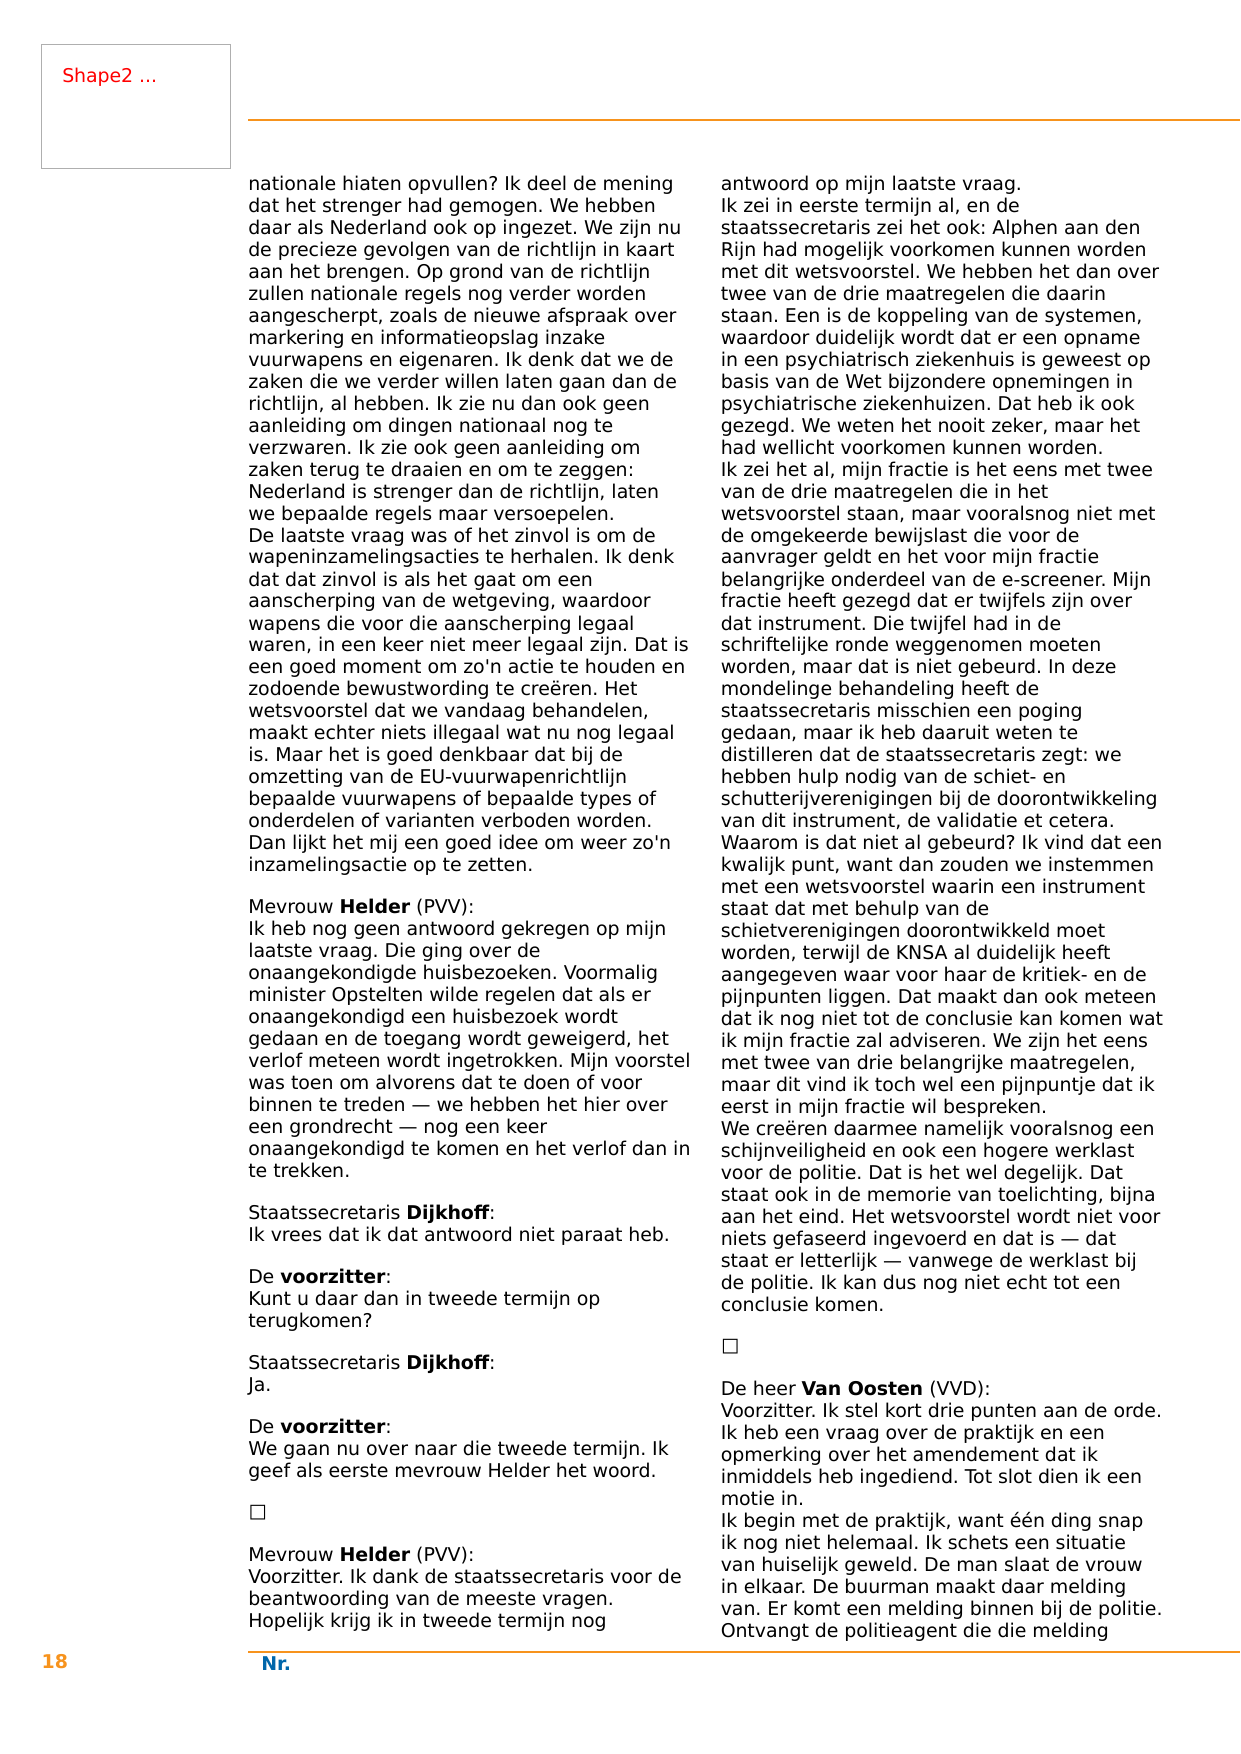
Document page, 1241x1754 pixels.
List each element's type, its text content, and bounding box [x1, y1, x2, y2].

text Ik zei in eerste termijn al, en de staatssecretaris zei het ook: Alphen aan den Rijn had mogelijk voorkomen kunnen worden met dit wetsvoorstel. We hebben het dan over twee van de drie maatregelen die daarin staan. Een is de koppeling van de systemen, waardoor duidelijk wordt dat er een opname in een psychiatrisch ziekenhuis is geweest op basis van de Wet bijzondere opnemingen in psychiatrische ziekenhuizen. Dat heb ik ook gezegd. We weten het nooit zeker, maar het had wellicht voorkomen kunnen worden. [721, 195, 1163, 458]
text Staatssecretaris Dijkhoff: [248, 1202, 691, 1224]
text Ik heb nog geen antwoord gekregen op mijn laatste vraag. Die ging over de onaangekondigde huisbezoeken. Voormalig minister Opstelten wilde regelen dat als er onaangekondigd een huisbezoek wordt gedaan en de toegang wordt geweigerd, het verlof meteen wordt ingetrokken. Mijn voorstel was toen om alvorens dat te doen of voor binnen te treden — we hebben het hier over een grondrecht — nog een keer onaangekondigd te komen en het verlof dan in te trekken. [248, 918, 691, 1182]
text Kunt u daar dan in tweede termijn op terugkomen? [248, 1288, 691, 1332]
text Ik begin met de praktijk, want één ding snap ik nog niet helemaal. Ik schets een situatie van huiselijk geweld. De man slaat de vrouw in elkaar. De buurman maakt daar melding van. Er komt een melding binnen bij de politie. Ontvangt de politieagent die die melding [721, 1509, 1163, 1641]
text nationale hiaten opvullen? Ik deel de mening dat het strenger had gemogen. We hebben daar als Nederland ook op ingezet. We zijn nu de precieze gevolgen van de richtlijn in kaart aan het brengen. Op grond van de richtlijn zullen nationale regels nog verder worden aangescherpt, zoals de nieuwe afspraak over markering en informatieopslag inzake vuurwapens en eigenaren. Ik denk dat we de zaken die we verder willen laten gaan dan de richtlijn, al hebben. Ik zie nu dan ook geen aanleiding om dingen nationaal nog te verzwaren. Ik zie ook geen aanleiding om zaken terug te draaien en om te zeggen: Nederland is strenger dan de richtlijn, laten we bepaalde regels maar versoepelen. [248, 173, 691, 524]
text Ik zei het al, mijn fractie is het eens met twee van de drie maatregelen die in het wetsvoorstel staan, maar vooralsnog niet met de omgekeerde bewijslast die voor de aanvrager geldt en het voor mijn fractie belangrijke onderdeel van de e-screener. Mijn fractie heeft gezegd dat er twijfels zijn over dat instrument. Die twijfel had in de schriftelijke ronde weggenomen moeten worden, maar dat is niet gebeurd. In deze mondelinge behandeling heeft de staatssecretaris misschien een poging gedaan, maar ik heb daaruit weten te distilleren dat de staatssecretaris zegt: we hebben hulp nodig van de schiet- en schutterijverenigingen bij de doorontwikkeling van dit instrument, de validatie et cetera. Waarom is dat niet al gebeurd? Ik vind dat een kwalijk punt, want dan zouden we instemmen met een wetsvoorstel waarin een instrument staat dat met behulp van de schietverenigingen doorontwikkeld moet worden, terwijl de KNSA al duidelijk heeft aangegeven waar voor haar de kritiek- en de pijnpunten liggen. Dat maakt dan ook meteen dat ik nog niet tot de conclusie kan komen wat ik mijn fractie zal adviseren. We zijn het eens met twee van drie belangrijke maatregelen, maar dit vind ik toch wel een pijnpuntje dat ik eerst in mijn fractie wil bespreken. [721, 458, 1163, 1118]
text Ja. [248, 1374, 691, 1396]
text ⬜ [248, 1502, 691, 1524]
text De voorzitter: [248, 1416, 691, 1438]
text De voorzitter: [248, 1266, 691, 1288]
text ⬜ [721, 1336, 1163, 1358]
text Staatssecretaris Dijkhoff: [248, 1352, 691, 1374]
text Mevrouw Helder (PVV): [248, 1544, 691, 1566]
text De heer Van Oosten (VVD): [721, 1378, 1163, 1400]
text Ik vrees dat ik dat antwoord niet paraat heb. [248, 1224, 691, 1246]
text De laatste vraag was of het zinvol is om de wapeninzamelingsacties te herhalen. Ik denk dat dat zinvol is als het gaat om een aanscherping van de wetgeving, waardoor wapens die voor die aanscherping legaal waren, in een keer niet meer legaal zijn. Dat is een goed moment om zo'n actie te houden en zodoende bewustwording te creëren. Het wetsvoorstel dat we vandaag behandelen, maakt echter niets illegaal wat nu nog legaal is. Maar het is goed denkbaar dat bij de omzetting van de EU-vuurwapenrichtlijn bepaalde vuurwapens of bepaalde types of onderdelen of varianten verboden worden. Dan lijkt het mij een goed idee om weer zo'n inzamelingsactie op te zetten. [248, 524, 691, 876]
text Voorzitter. Ik stel kort drie punten aan de orde. Ik heb een vraag over de praktijk en een opmerking over het amendement dat ik inmiddels heb ingediend. Tot slot dien ik een motie in. [721, 1400, 1163, 1509]
text We creëren daarmee namelijk vooralsnog een schijnveiligheid en ook een hogere werklast voor de politie. Dat is het wel degelijk. Dat staat ook in de memorie van toelichting, bijna aan het eind. Het wetsvoorstel wordt niet voor niets gefaseerd ingevoerd en dat is — dat staat er letterlijk — vanwege de werklast bij de politie. Ik kan dus nog niet echt tot een conclusie komen. [721, 1118, 1163, 1316]
text Mevrouw Helder (PVV): [248, 896, 691, 918]
text We gaan nu over naar die tweede termijn. Ik geef als eerste mevrouw Helder het woord. [248, 1438, 691, 1482]
text antwoord op mijn laatste vraag. [721, 173, 1163, 195]
text Voorzitter. Ik dank de staatssecretaris voor de beantwoording van de meeste vragen. Hopelijk krijg ik in tweede termijn nog [248, 1566, 691, 1632]
